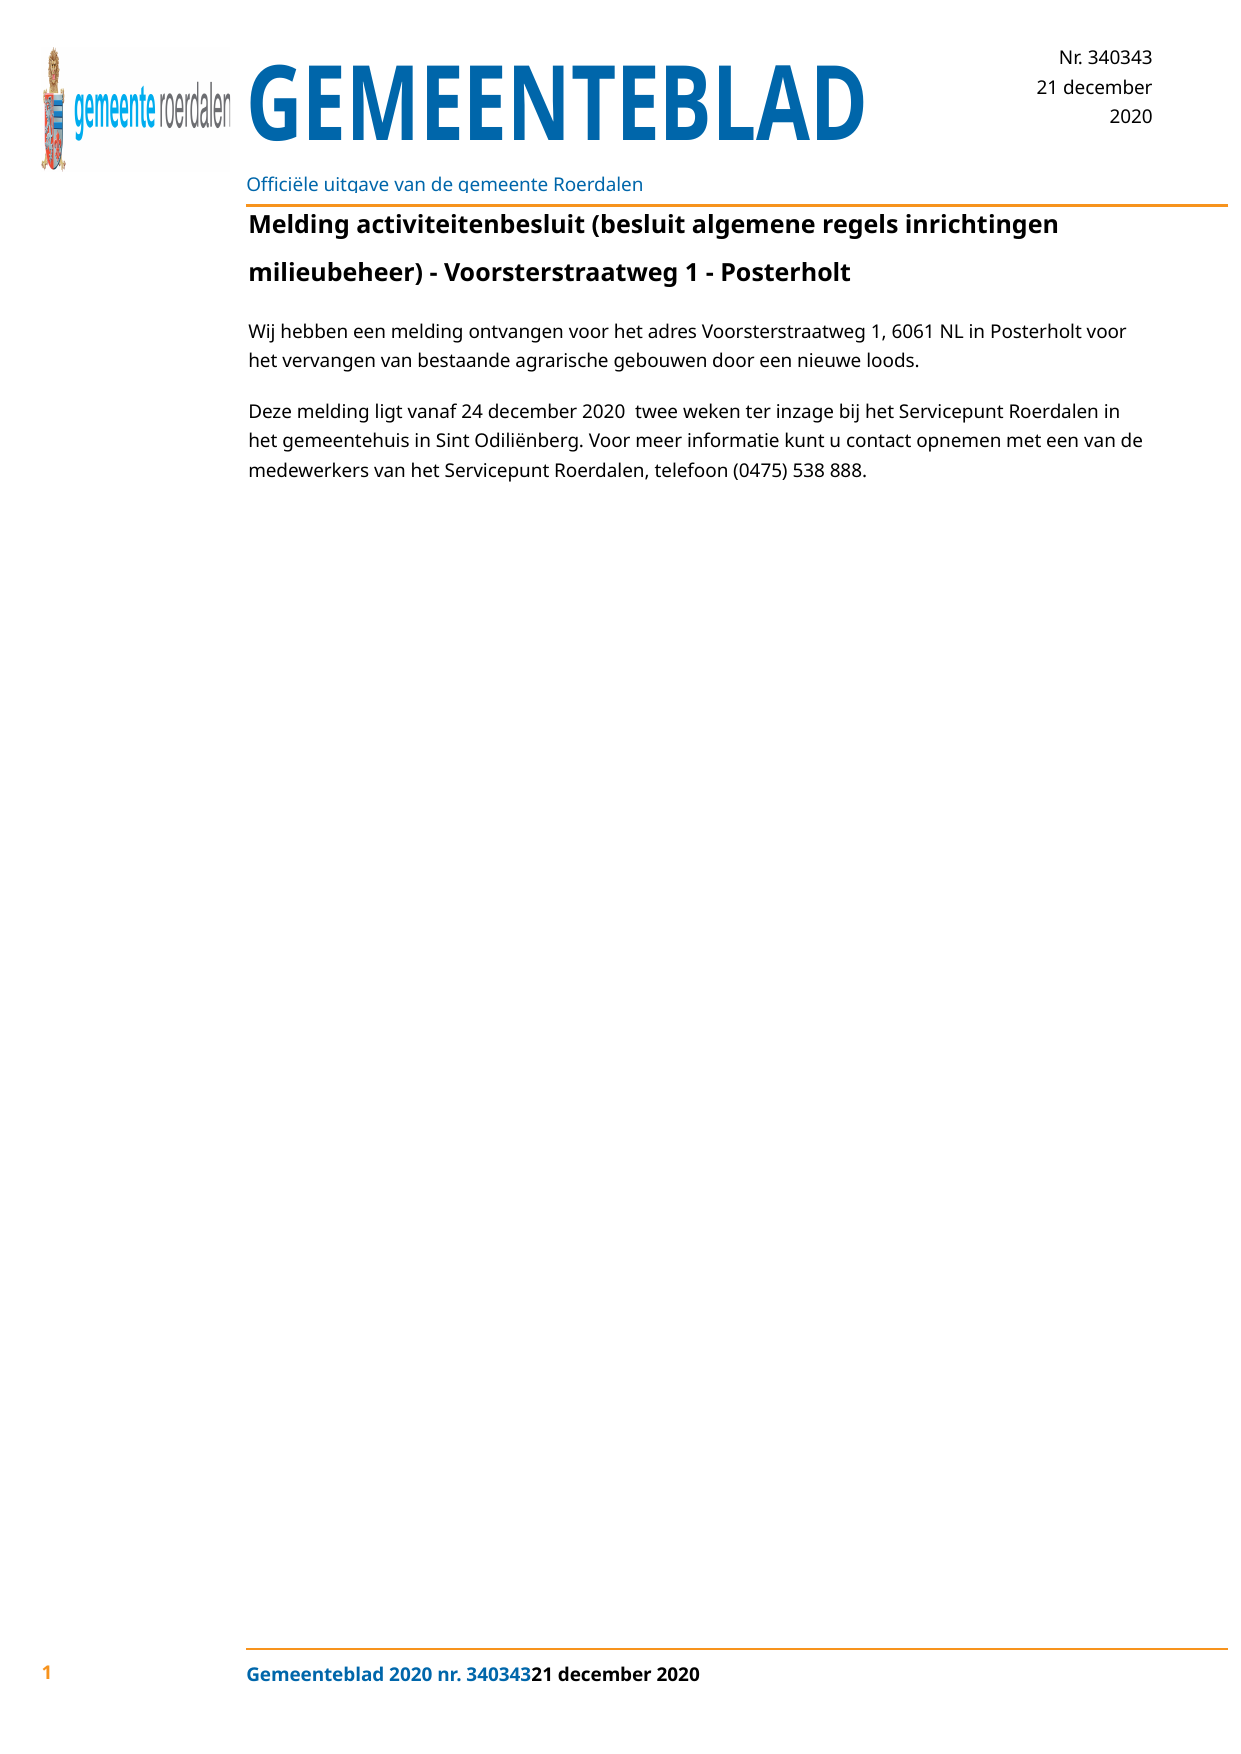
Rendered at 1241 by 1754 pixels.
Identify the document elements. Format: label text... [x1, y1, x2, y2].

text Deze melding ligt vanaf 24 december 2020 twee weken ter inzage bij het Servicepunt Roerdalen in het gemeentehuis in Sint Odiliënberg. Voor meer informatie kunt u contact opnemen met een van de medewerkers van het Servicepunt Roerdalen, telefoon (0475) 538 888. [248, 398, 1152, 483]
picture [41, 47, 231, 172]
text Wij hebben een melding ontvangen voor het adres Voorsterstraatweg 1, 6061 NL in Posterholt voor het vervangen van bestaande agrarische gebouwen door een nieuwe loods. [248, 318, 1152, 373]
text Melding activiteitenbesluit (besluit algemene regels inrichtingen milieubeheer) - Voorsterstraatweg 1 - Posterholt [248, 207, 1152, 288]
